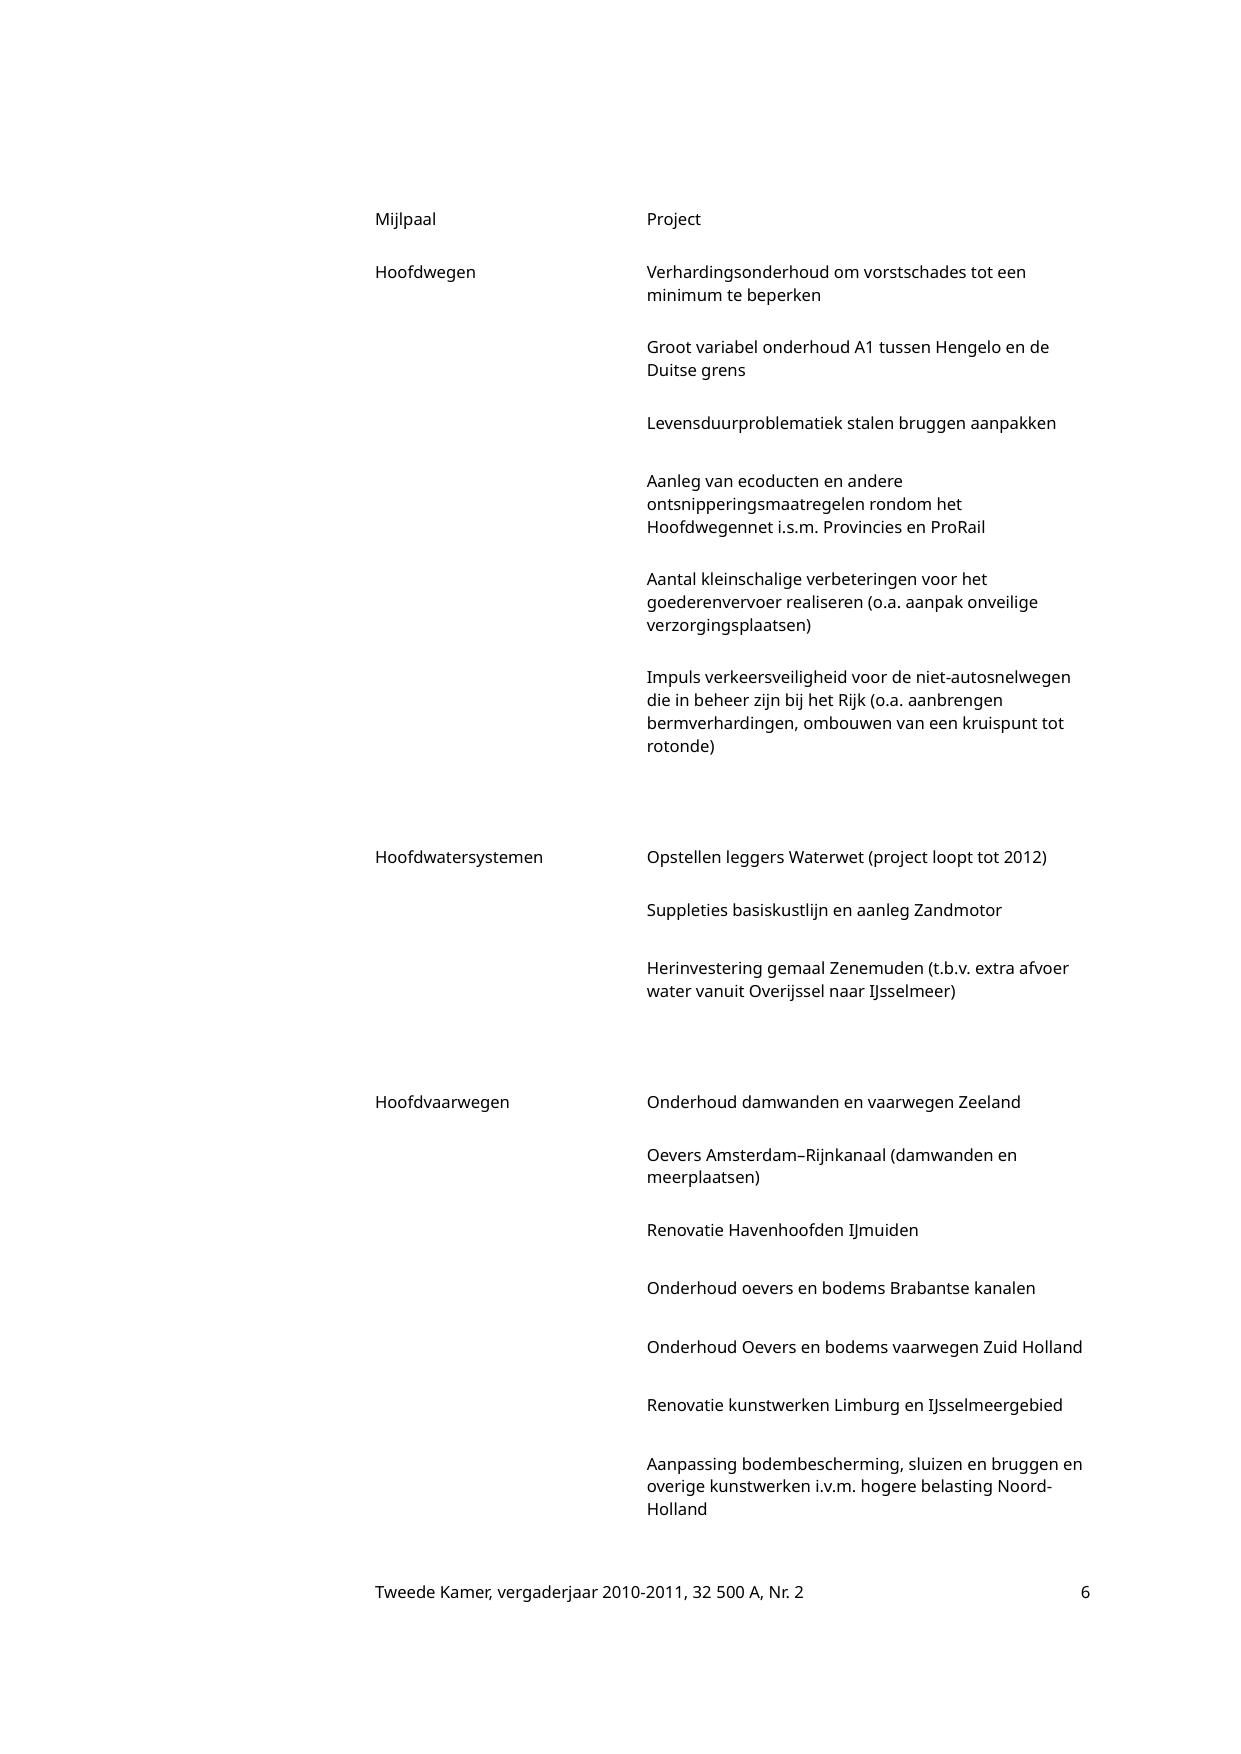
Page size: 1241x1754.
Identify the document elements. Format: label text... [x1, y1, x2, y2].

table_cell Groot variabel onderhoud A1 tussen Hengelo en de Duitse grens [647, 336, 1090, 411]
table_header Mijlpaal [375, 208, 647, 261]
table_cell [375, 787, 647, 845]
table_cell Verhardingsonderhoud om vorstschades tot een minimum te beperken [647, 261, 1090, 336]
table_cell Aantal kleinschalige verbeteringen voor het goederenvervoer realiseren (o.a. aanpak onveilige verzorgingsplaatsen) [647, 568, 1090, 666]
table_cell [375, 1277, 647, 1335]
table_cell [647, 1032, 1090, 1090]
table_cell [375, 568, 647, 666]
table_header Project [647, 208, 1090, 261]
table_cell [375, 1394, 647, 1452]
table_cell Levensduurproblematiek stalen bruggen aanpakken [647, 411, 1090, 470]
table_cell Onderhoud oevers en bodems Brabantse kanalen [647, 1277, 1090, 1335]
table_cell Onderhoud Oevers en bodems vaarwegen Zuid Holland [647, 1335, 1090, 1394]
table_cell Oevers Amsterdam–Rijnkanaal (damwanden en meerplaatsen) [647, 1143, 1090, 1218]
table_cell Renovatie Havenhoofden IJmuiden [647, 1219, 1090, 1277]
table_cell Aanleg van ecoducten en andere ontsnipperingsmaatregelen rondom het Hoofdwegennet i.s.m. Provincies en ProRail [647, 470, 1090, 568]
table_cell Aanpassing bodembescherming, sluizen en bruggen en overige kunstwerken i.v.m. hogere belasting Noord-Holland [647, 1452, 1090, 1550]
table_cell [647, 787, 1090, 845]
table_cell Impuls verkeersveiligheid voor de niet-autosnelwegen die in beheer zijn bij het Rijk (o.a. aanbrengen bermverhardingen, ombouwen van een kruispunt tot rotonde) [647, 666, 1090, 787]
table_cell Suppleties basiskustlijn en aanleg Zandmotor [647, 898, 1090, 957]
table_cell [375, 1335, 647, 1394]
table_cell [375, 1032, 647, 1090]
table_cell Hoofdwatersystemen [375, 845, 647, 898]
table_cell Onderhoud damwanden en vaarwegen Zeeland [647, 1090, 1090, 1143]
table_cell [375, 666, 647, 787]
table_cell [375, 1219, 647, 1277]
table_cell [375, 411, 647, 470]
table_cell [375, 470, 647, 568]
table_cell Hoofdvaarwegen [375, 1090, 647, 1143]
table_cell [375, 898, 647, 957]
table_cell [375, 1143, 647, 1218]
table_cell Herinvestering gemaal Zenemuden (t.b.v. extra afvoer water vanuit Overijssel naar IJsselmeer) [647, 957, 1090, 1032]
table_cell [375, 1452, 647, 1550]
table_cell Hoofdwegen [375, 261, 647, 336]
table_cell Opstellen leggers Waterwet (project loopt tot 2012) [647, 845, 1090, 898]
table_cell [375, 336, 647, 411]
table_cell [375, 957, 647, 1032]
table_cell Renovatie kunstwerken Limburg en IJsselmeergebied [647, 1394, 1090, 1452]
